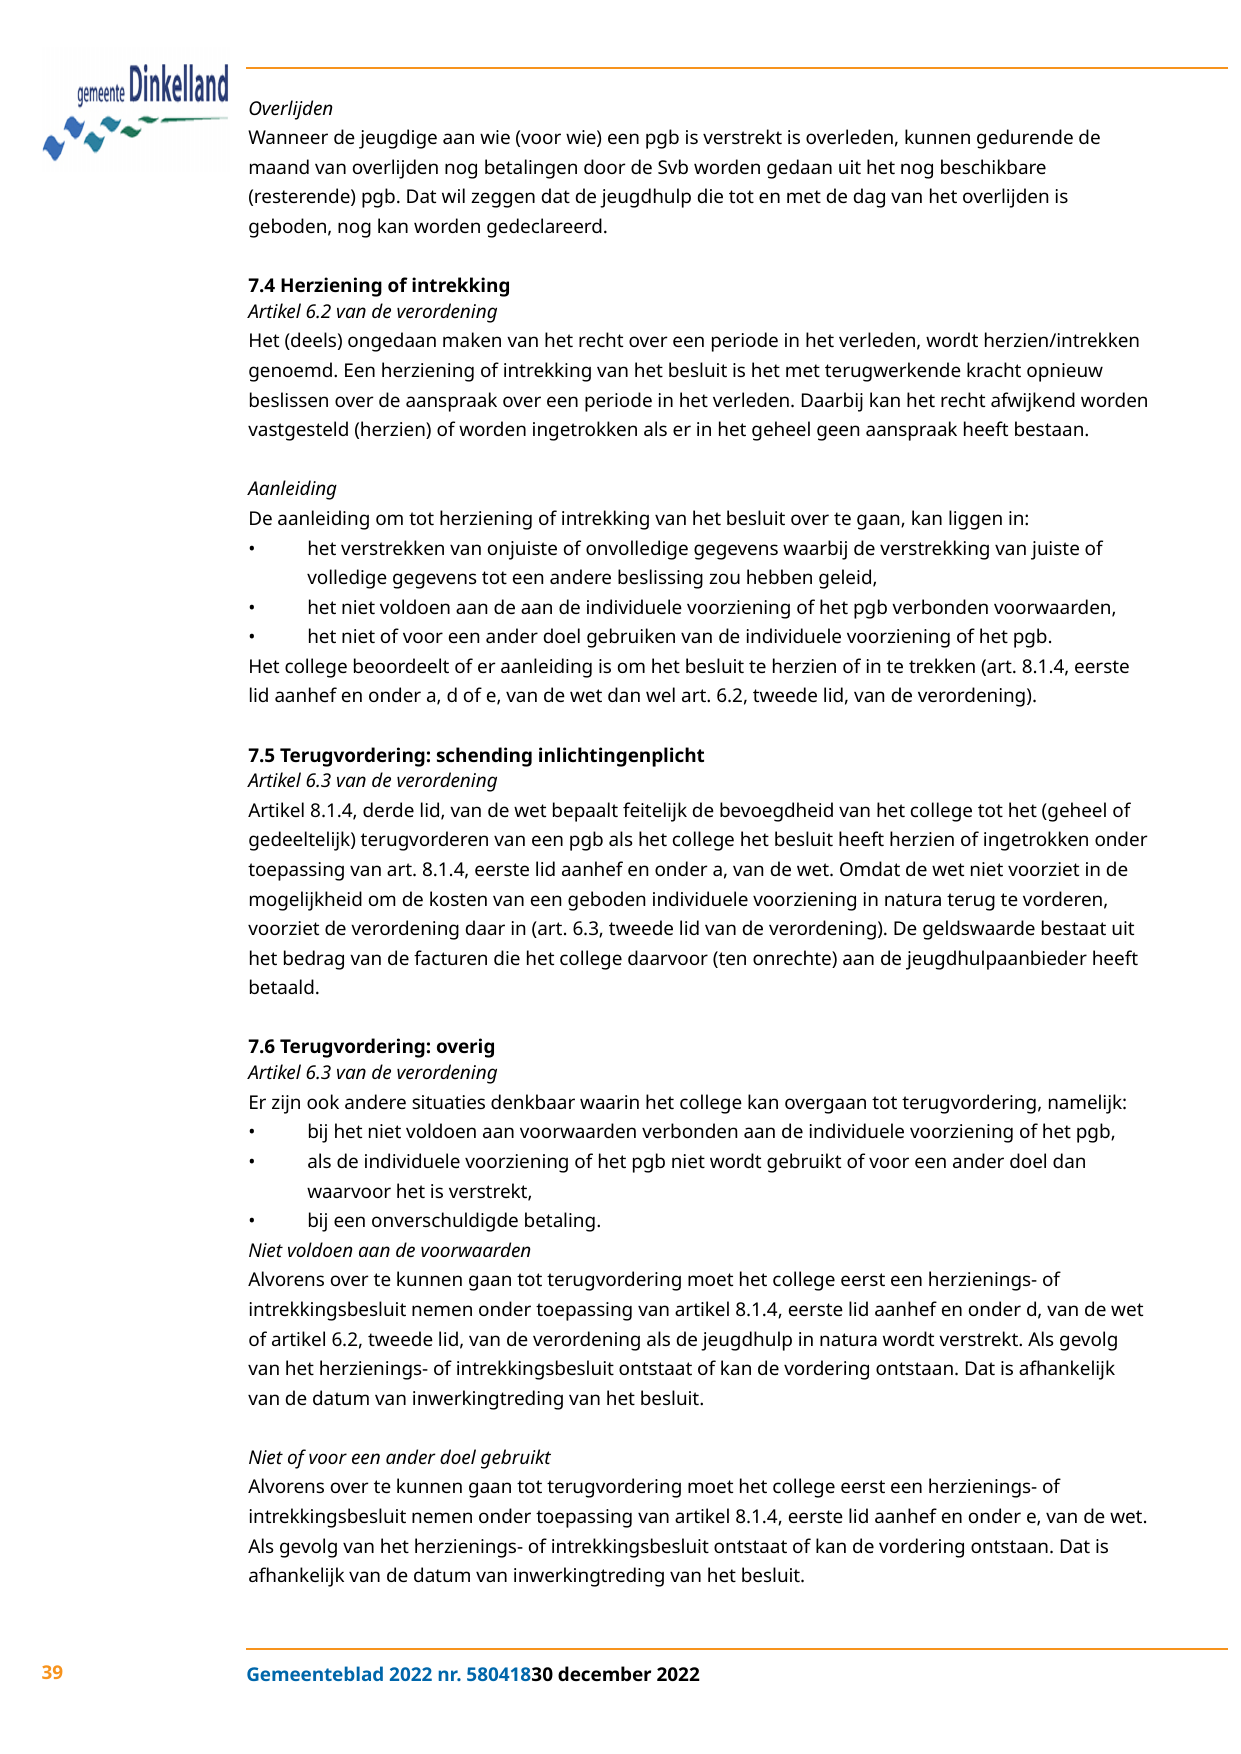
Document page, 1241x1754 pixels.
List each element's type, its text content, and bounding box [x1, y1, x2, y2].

text 7.4 Herziening of intrekking [248, 272, 1152, 298]
text Er zijn ook andere situaties denkbaar waarin het college kan overgaan tot terugvordering, namelijk: [248, 1089, 1152, 1115]
text De aanleiding om tot herziening of intrekking van het besluit over te gaan, kan liggen in: [248, 505, 1152, 531]
text Artikel 8.1.4, derde lid, van de wet bepaalt feitelijk de bevoegdheid van het college tot het (geheel of gedeeltelijk) terugvorderen van een pgb als het college het besluit heeft herzien of ingetrokken onder toepassing van art. 8.1.4, eerste lid aanhef en onder a, van de wet. Omdat de wet niet voorziet in de mogelijkheid om de kosten van een geboden individuele voorziening in natura terug te vorderen, voorziet de verordening daar in (art. 6.3, tweede lid van de verordening). De geldswaarde bestaat uit het bedrag van de facturen die het college daarvoor (ten onrechte) aan de jeugdhulpaanbieder heeft betaald. [248, 797, 1152, 1000]
text Alvorens over te kunnen gaan tot terugvordering moet het college eerst een herzienings- of intrekkingsbesluit nemen onder toepassing van artikel 8.1.4, eerste lid aanhef en onder e, van de wet. Als gevolg van het herzienings- of intrekkingsbesluit ontstaat of kan de vordering ontstaan. Dat is afhankelijk van de datum van inwerkingtreding van het besluit. [248, 1474, 1152, 1588]
text 7.5 Terugvordering: schending inlichtingenplicht [248, 742, 1152, 767]
text Niet voldoen aan de voorwaarden [248, 1237, 1152, 1263]
text Het (deels) ongedaan maken van het recht over een periode in het verleden, wordt herzien/intrekken genoemd. Een herziening of intrekking van het besluit is het met terugwerkende kracht opnieuw beslissen over de aanspraak over een periode in het verleden. Daarbij kan het recht afwijkend worden vastgesteld (herzien) of worden ingetrokken als er in het geheel geen aanspraak heeft bestaan. [248, 328, 1152, 442]
text 7.6 Terugvordering: overig [248, 1034, 1152, 1059]
text Het college beoordeelt of er aanleiding is om het besluit te herzien of in te trekken (art. 8.1.4, eerste lid aanhef en onder a, d of e, van de wet dan wel art. 6.2, tweede lid, van de verordening). [248, 653, 1152, 708]
text Alvorens over te kunnen gaan tot terugvordering moet het college eerst een herzienings- of intrekkingsbesluit nemen onder toepassing van artikel 8.1.4, eerste lid aanhef en onder d, van de wet of artikel 6.2, tweede lid, van de verordening als de jeugdhulp in natura wordt verstrekt. Als gevolg van het herzienings- of intrekkingsbesluit ontstaat of kan de vordering ontstaan. Dat is afhankelijk van de datum van inwerkingtreding van het besluit. [248, 1267, 1152, 1411]
list als de individuele voorziening of het pgb niet wordt gebruikt of voor een ander doel dan waarvoor het is verstrekt, [248, 1148, 1152, 1203]
list het niet voldoen aan de aan de individuele voorziening of het pgb verbonden voorwaarden, [248, 594, 1152, 619]
list het niet of voor een ander doel gebruiken van de individuele voorziening of het pgb. [248, 623, 1152, 649]
list bij het niet voldoen aan voorwaarden verbonden aan de individuele voorziening of het pgb, [248, 1119, 1152, 1144]
text Overlijden [248, 95, 1152, 121]
list het verstrekken van onjuiste of onvolledige gegevens waarbij de verstrekking van juiste of volledige gegevens tot een andere beslissing zou hebben geleid, [248, 535, 1152, 590]
text Aanleiding [248, 476, 1152, 501]
list bij een onverschuldigde betaling. [248, 1207, 1152, 1233]
text Niet of voor een ander doel gebruikt [248, 1444, 1152, 1470]
text Artikel 6.3 van de verordening [248, 767, 1152, 793]
text Artikel 6.3 van de verordening [248, 1059, 1152, 1085]
text Artikel 6.2 van de verordening [248, 298, 1152, 324]
text Wanneer de jeugdige aan wie (voor wie) een pgb is verstrekt is overleden, kunnen gedurende de maand van overlijden nog betalingen door de Svb worden gedaan uit het nog beschikbare (resterende) pgb. Dat wil zeggen dat de jeugdhulp die tot en met de dag van het overlijden is geboden, nog kan worden gedeclareerd. [248, 124, 1152, 239]
picture [41, 47, 231, 172]
